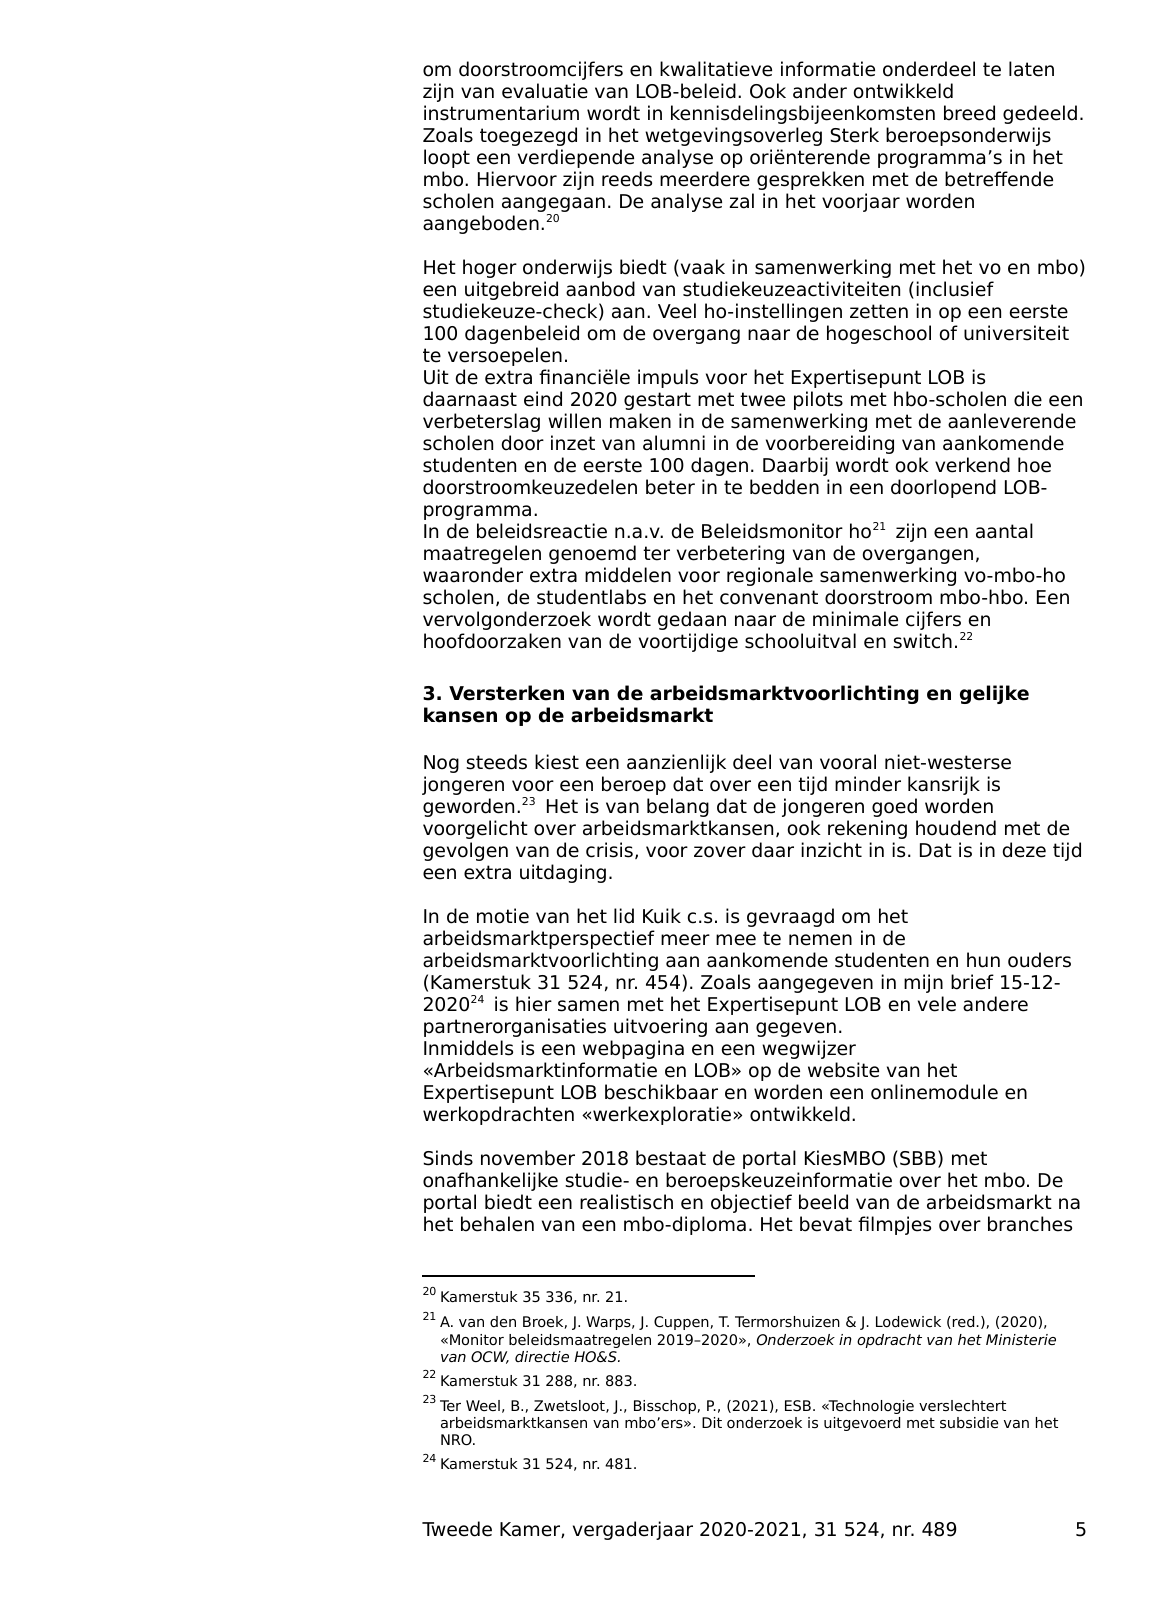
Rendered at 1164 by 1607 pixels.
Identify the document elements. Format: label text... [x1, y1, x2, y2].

text Uit de extra financiële impuls voor het Expertisepunt LOB is daarnaast eind 2020 gestart met twee pilots met hbo-scholen die een verbeterslag willen maken in de samenwerking met de aanleverende scholen door inzet van alumni in de voorbereiding van aankomende studenten en de eerste 100 dagen. Daarbij wordt ook verkend hoe doorstroomkeuzedelen beter in te bedden in een doorlopend LOB-programma. [422, 367, 1087, 521]
text om doorstroomcijfers en kwalitatieve informatie onderdeel te laten zijn van evaluatie van LOB-beleid. Ook ander ontwikkeld instrumentarium wordt in kennisdelingsbijeenkomsten breed gedeeld. Zoals toegezegd in het wetgevingsoverleg Sterk beroepsonderwijs loopt een verdiepende analyse op oriënterende programma’s in het mbo. Hiervoor zijn reeds meerdere gesprekken met de betreffende scholen aangegaan. De analyse zal in het voorjaar worden aangeboden. [422, 59, 1087, 235]
text In de motie van het lid Kuik c.s. is gevraagd om het arbeidsmarktperspectief meer mee te nemen in de arbeidsmarktvoorlichting aan aankomende studenten en hun ouders (Kamerstuk 31 524, nr. 454). Zoals aangegeven in mijn brief 15-12-2020 is hier samen met het Expertisepunt LOB en vele andere partnerorganisaties uitvoering aan gegeven. [422, 906, 1087, 1038]
text Nog steeds kiest een aanzienlijk deel van vooral niet-westerse jongeren voor een beroep dat over een tijd minder kansrijk is geworden. Het is van belang dat de jongeren goed worden voorgelicht over arbeidsmarktkansen, ook rekening houdend met de gevolgen van de crisis, voor zover daar inzicht in is. Dat is in deze tijd een extra uitdaging. [422, 752, 1087, 883]
text A. van den Broek, J. Warps, J. Cuppen, T. Termorshuizen & J. Lodewick (red.), (2020), «Monitor beleidsmaatregelen 2019–2020», Onderzoek in opdracht van het Ministerie van OCW, directie HO&S. [422, 1310, 1087, 1366]
text Ter Weel, B., Zwetsloot, J., Bisschop, P., (2021), ESB. «Technologie verslechtert arbeidsmarktkansen van mbo’ers». Dit onderzoek is uitgevoerd met subsidie van het NRO. [422, 1393, 1087, 1449]
text Het hoger onderwijs biedt (vaak in samenwerking met het vo en mbo) een uitgebreid aanbod van studiekeuzeactiviteiten (inclusief studiekeuze-check) aan. Veel ho-instellingen zetten in op een eerste 100 dagenbeleid om de overgang naar de hogeschool of universiteit te versoepelen. [422, 257, 1087, 367]
text Sinds november 2018 bestaat de portal KiesMBO (SBB) met onafhankelijke studie- en beroepskeuzeinformatie over het mbo. De portal biedt een realistisch en objectief beeld van de arbeidsmarkt na het behalen van een mbo-diploma. Het bevat filmpjes over branches [422, 1148, 1087, 1236]
text Kamerstuk 31 288, nr. 883. [422, 1368, 1087, 1391]
subtitle 3. Versterken van de arbeidsmarktvoorlichting en gelijke kansen op de arbeidsmarkt [422, 683, 1087, 727]
text Kamerstuk 31 524, nr. 481. [422, 1452, 1087, 1474]
text In de beleidsreactie n.a.v. de Beleidsmonitor ho zijn een aantal maatregelen genoemd ter verbetering van de overgangen, waaronder extra middelen voor regionale samenwerking vo-mbo-ho scholen, de studentlabs en het convenant doorstroom mbo-hbo. Een vervolgonderzoek wordt gedaan naar de minimale cijfers en hoofdoorzaken van de voortijdige schooluitval en switch. [422, 521, 1087, 653]
text Inmiddels is een webpagina en een wegwijzer «Arbeidsmarktinformatie en LOB» op de website van het Expertisepunt LOB beschikbaar en worden een onlinemodule en werkopdrachten «werkexploratie» ontwikkeld. [422, 1038, 1087, 1126]
text Kamerstuk 35 336, nr. 21. [422, 1285, 1087, 1307]
